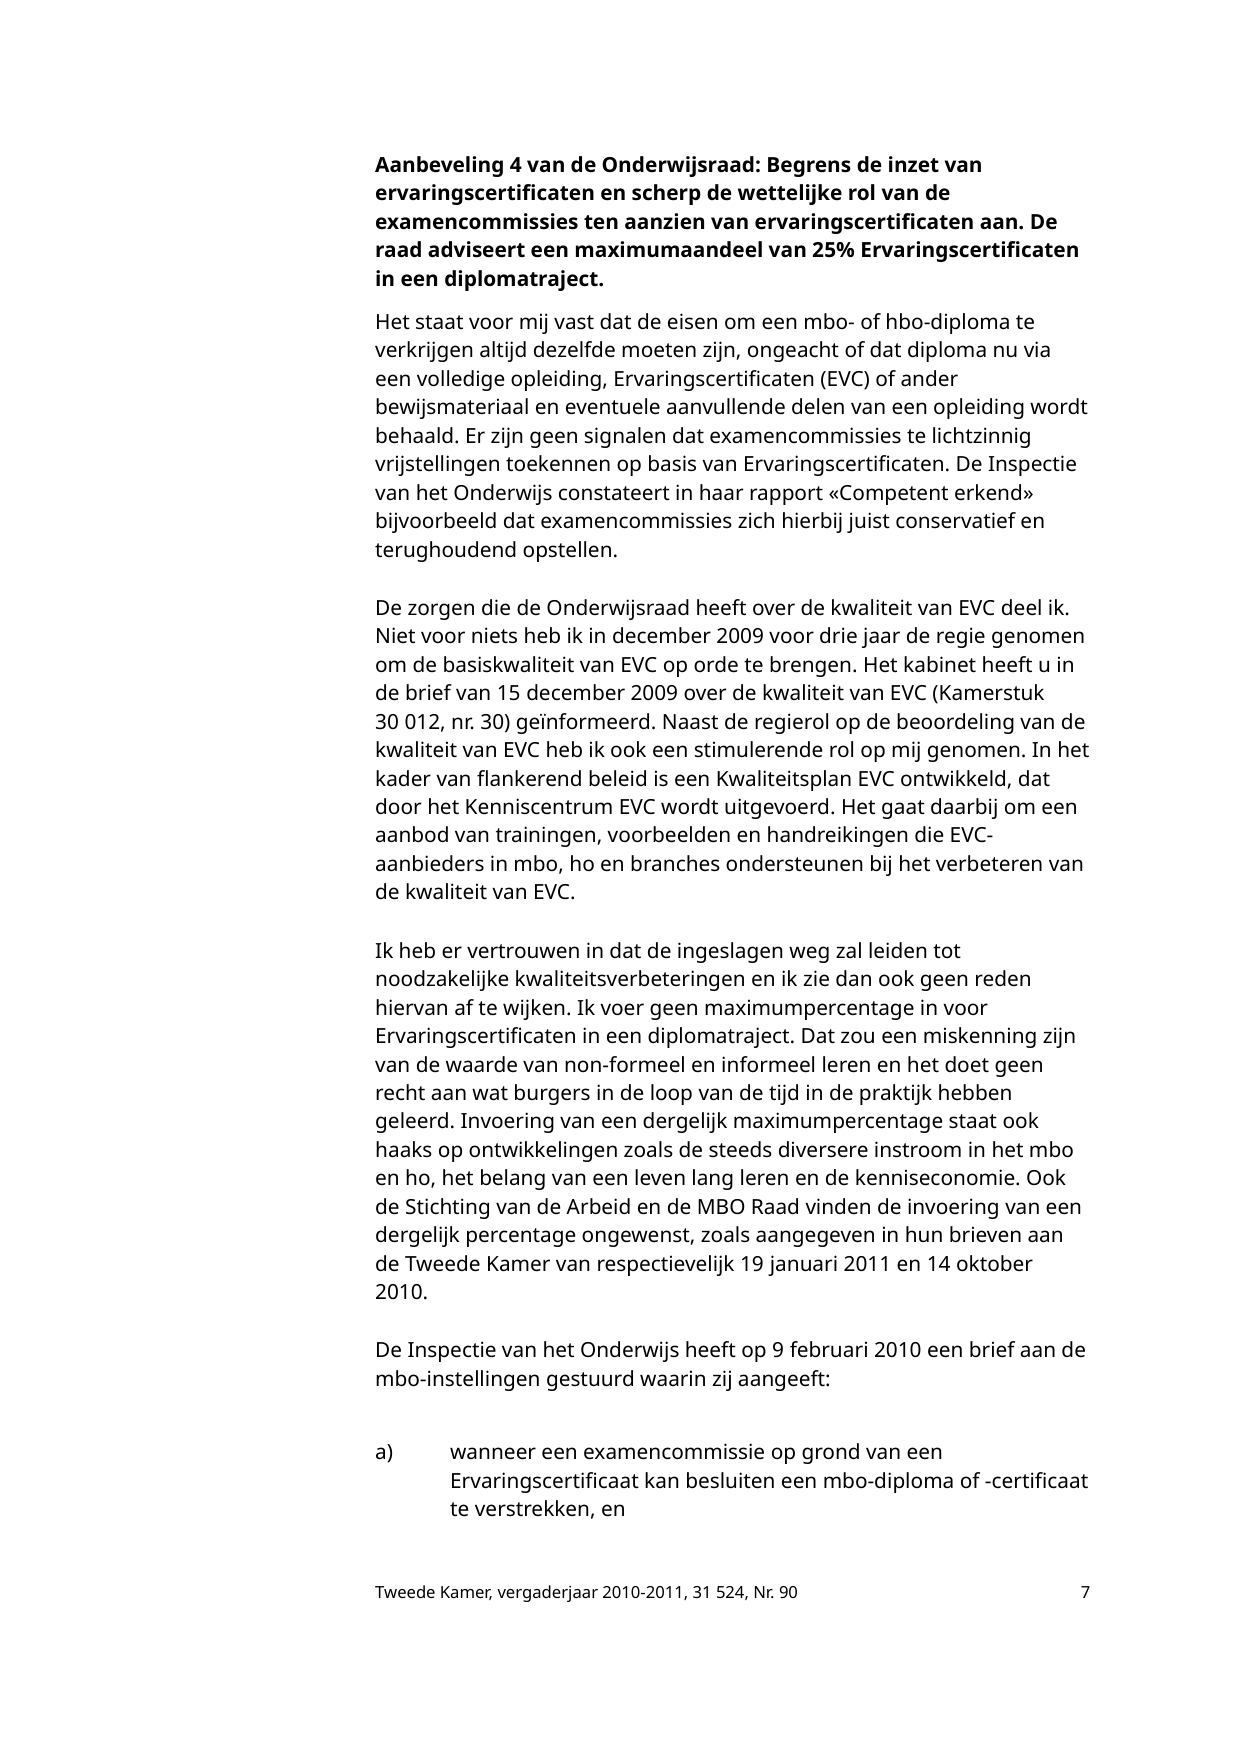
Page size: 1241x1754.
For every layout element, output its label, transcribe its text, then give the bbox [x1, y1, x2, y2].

text Het staat voor mij vast dat de eisen om een mbo- of hbo-diploma te verkrijgen altijd dezelfde moeten zijn, ongeacht of dat diploma nu via een volledige opleiding, Ervaringscertificaten (EVC) of ander bewijsmateriaal en eventuele aanvullende delen van een opleiding wordt behaald. Er zijn geen signalen dat examencommissies te lichtzinnig vrijstellingen toekennen op basis van Ervaringscertificaten. De Inspectie van het Onderwijs constateert in haar rapport «Competent erkend» bijvoorbeeld dat examencommissies zich hierbij juist conservatief en terughoudend opstellen. [375, 307, 1090, 563]
text Aanbeveling 4 van de Onderwijsraad: Begrens de inzet van ervaringscertificaten en scherp de wettelijke rol van de examencommissies ten aanzien van ervaringscertificaten aan. De raad adviseert een maximumaandeel van 25% Ervaringscertificaten in een diplomatraject. [375, 150, 1090, 292]
text De Inspectie van het Onderwijs heeft op 9 februari 2010 een brief aan de mbo-instellingen gestuurd waarin zij aangeeft: [375, 1336, 1090, 1392]
text De zorgen die de Onderwijsraad heeft over de kwaliteit van EVC deel ik. Niet voor niets heb ik in december 2009 voor drie jaar de regie genomen om de basiskwaliteit van EVC op orde te brengen. Het kabinet heeft u in de brief van 15 december 2009 over de kwaliteit van EVC (Kamerstuk 30 012, nr. 30) geïnformeerd. Naast de regierol op de beoordeling van de kwaliteit van EVC heb ik ook een stimulerende rol op mij genomen. In het kader van flankerend beleid is een Kwaliteitsplan EVC ontwikkeld, dat door het Kenniscentrum EVC wordt uitgevoerd. Het gaat daarbij om een aanbod van trainingen, voorbeelden en handreikingen die EVC-aanbieders in mbo, ho en branches ondersteunen bij het verbeteren van de kwaliteit van EVC. [375, 593, 1090, 906]
text Ik heb er vertrouwen in dat de ingeslagen weg zal leiden tot noodzakelijke kwaliteitsverbeteringen en ik zie dan ook geen reden hiervan af te wijken. Ik voer geen maximumpercentage in voor Ervaringscertificaten in een diplomatraject. Dat zou een miskenning zijn van de waarde van non-formeel en informeel leren en het doet geen recht aan wat burgers in de loop van de tijd in de praktijk hebben geleerd. Invoering van een dergelijk maximumpercentage staat ook haaks op ontwikkelingen zoals de steeds diversere instroom in het mbo en ho, het belang van een leven lang leren en de kenniseconomie. Ook de Stichting van de Arbeid en de MBO Raad vinden de invoering van een dergelijk percentage ongewenst, zoals aangegeven in hun brieven aan de Tweede Kamer van respectievelijk 19 januari 2011 en 14 oktober 2010. [375, 936, 1090, 1306]
list wanneer een examencommissie op grond van een Ervaringscertificaat kan besluiten een mbo-diploma of -certificaat te verstrekken, en [375, 1437, 1090, 1523]
